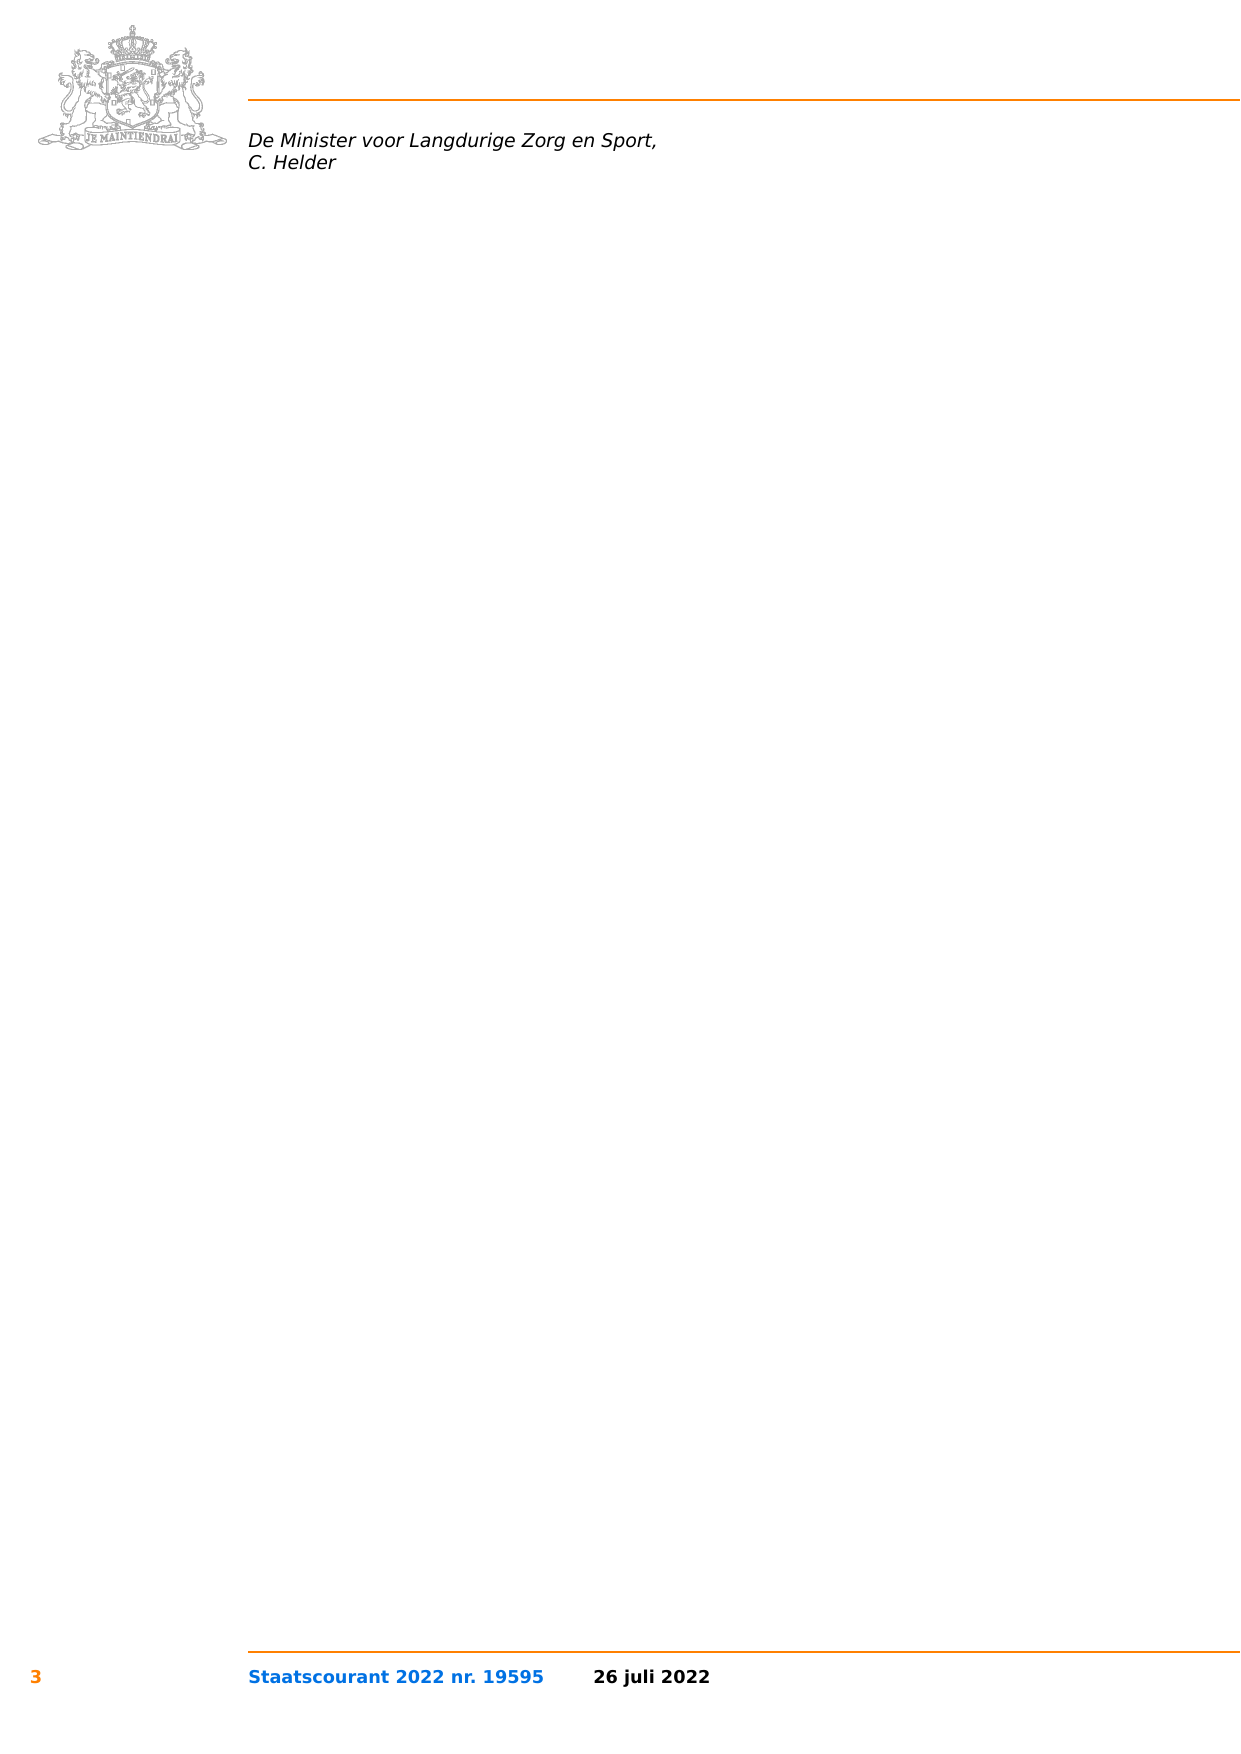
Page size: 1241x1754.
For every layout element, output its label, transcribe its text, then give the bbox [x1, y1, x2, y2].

picture [38, 25, 227, 150]
text De Minister voor Langdurige Zorg en Sport, C. Helder [248, 130, 1163, 174]
